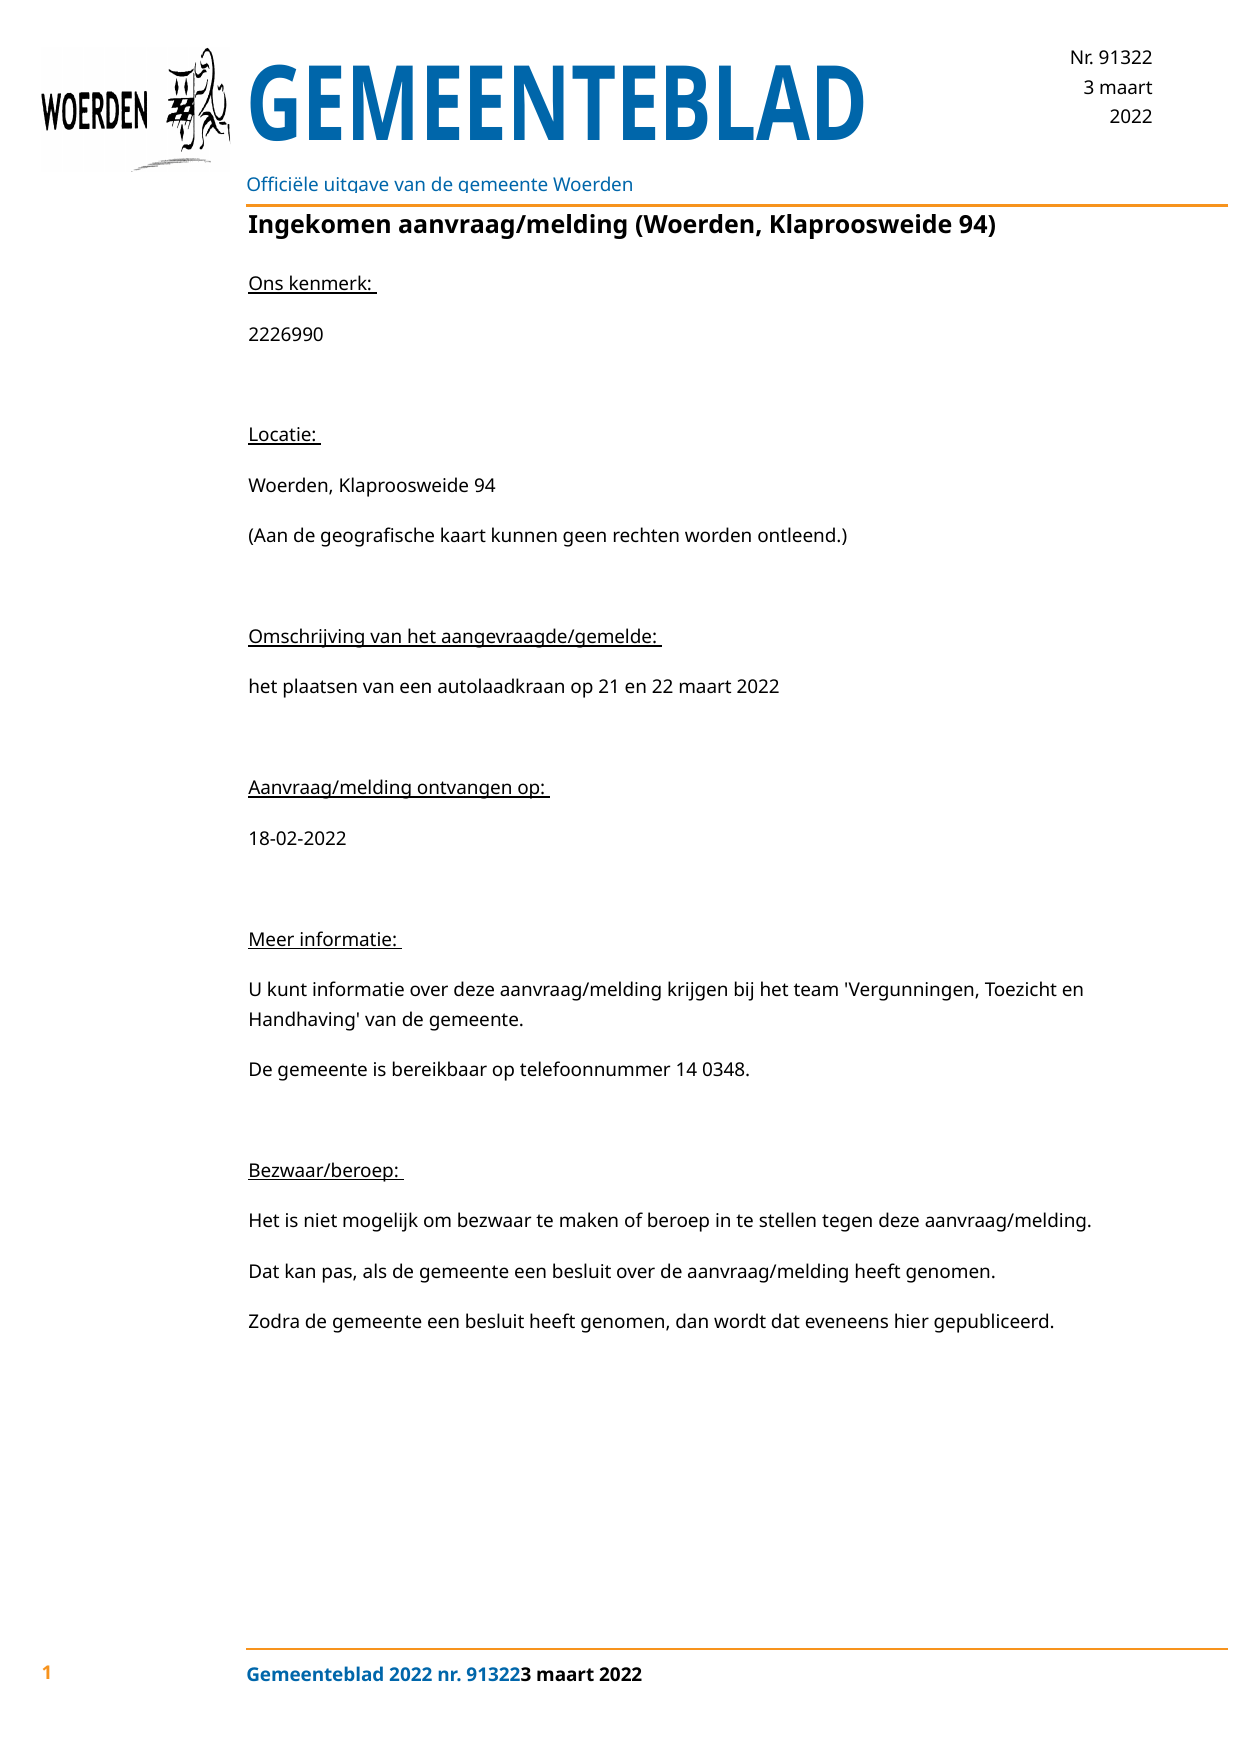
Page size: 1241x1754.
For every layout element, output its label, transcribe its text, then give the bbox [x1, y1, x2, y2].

text 2226990 [248, 321, 1152, 346]
text 18-02-2022 [248, 825, 1152, 851]
text Het is niet mogelijk om bezwaar te maken of beroep in te stellen tegen deze aanvraag/melding. [248, 1207, 1152, 1233]
text Meer informatie: [248, 926, 1152, 951]
text Ons kenmerk: [248, 270, 1152, 296]
text De gemeente is bereikbaar op telefoonnummer 14 0348. [248, 1056, 1152, 1082]
text het plaatsen van een autolaadkraan op 21 en 22 maart 2022 [248, 674, 1152, 699]
text U kunt informatie over deze aanvraag/melding krijgen bij het team 'Vergunningen, Toezicht en Handhaving' van de gemeente. [248, 976, 1152, 1031]
text Aanvraag/melding ontvangen op: [248, 774, 1152, 800]
text Ingekomen aanvraag/melding (Woerden, Klaproosweide 94) [248, 207, 1152, 241]
picture [41, 47, 231, 172]
text Zodra de gemeente een besluit heeft genomen, dan wordt dat eveneens hier gepubliceerd. [248, 1308, 1152, 1334]
text Dat kan pas, als de gemeente een besluit over de aanvraag/melding heeft genomen. [248, 1258, 1152, 1283]
text Woerden, Klaproosweide 94 [248, 472, 1152, 498]
text Bezwaar/beroep: [248, 1157, 1152, 1183]
text (Aan de geografische kaart kunnen geen rechten worden ontleend.) [248, 522, 1152, 548]
text Omschrijving van het aangevraagde/gemelde: [248, 623, 1152, 649]
text Locatie: [248, 422, 1152, 447]
